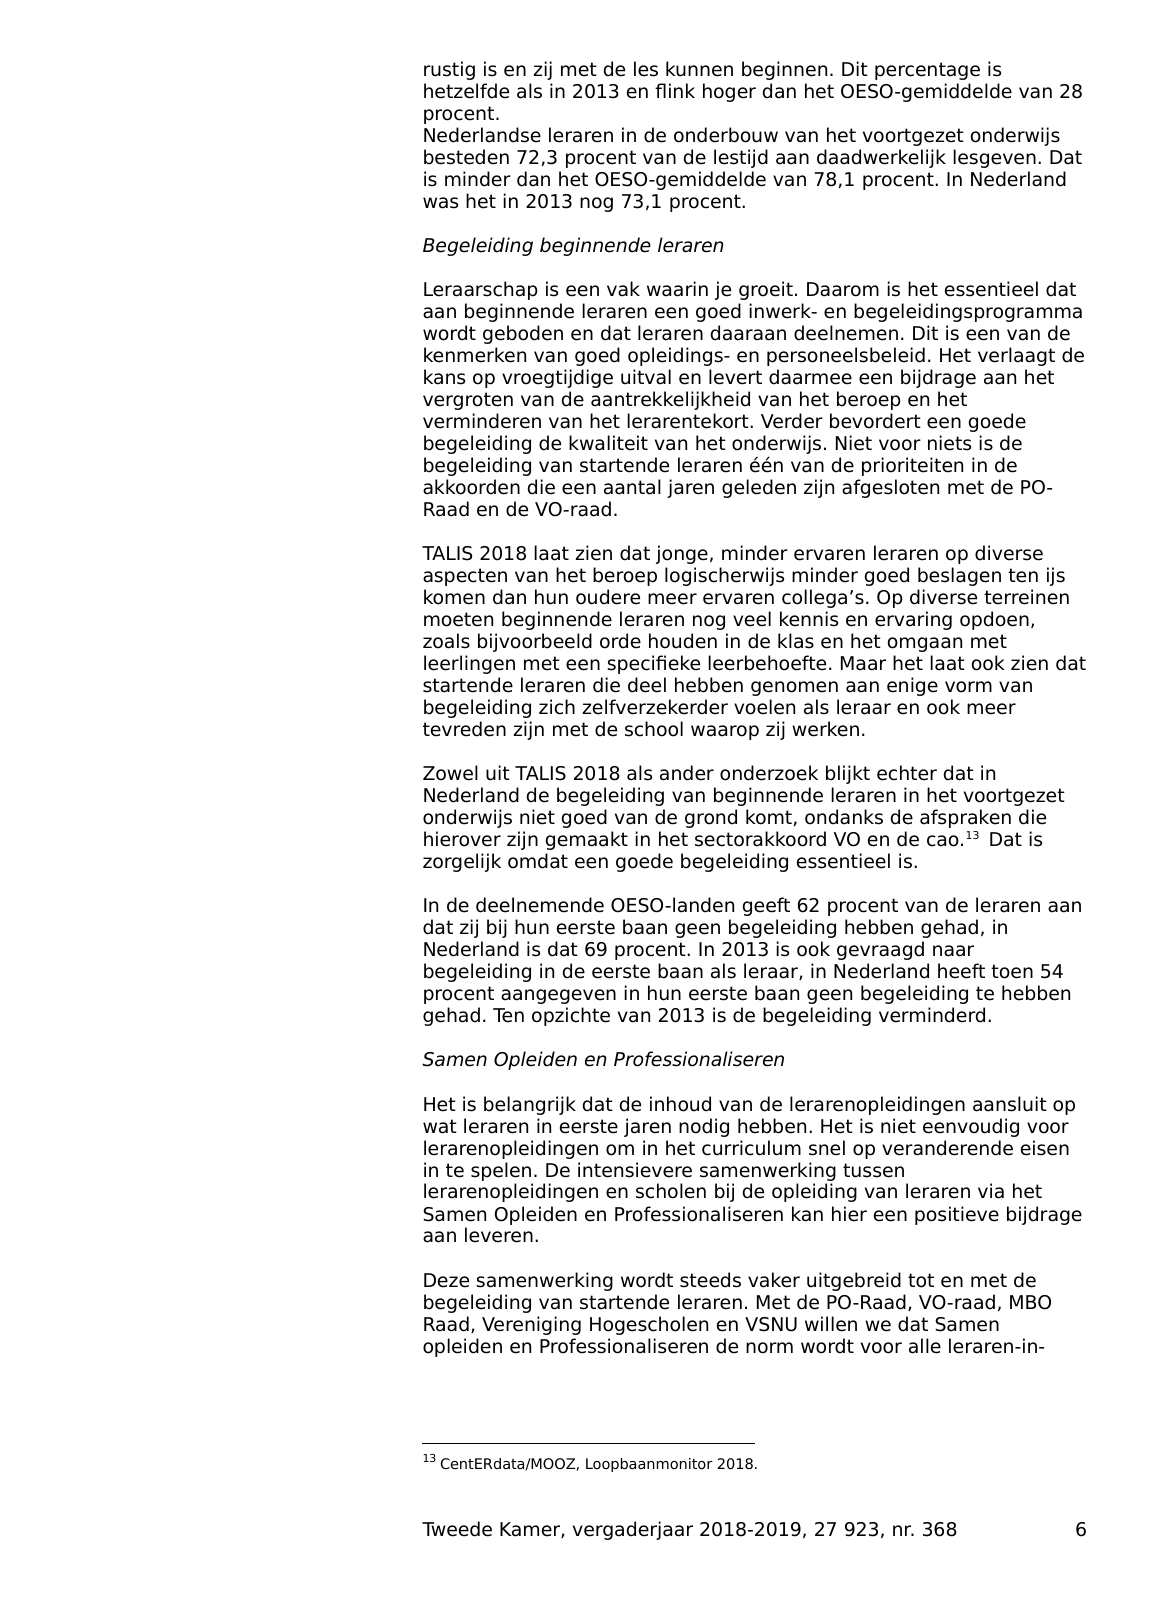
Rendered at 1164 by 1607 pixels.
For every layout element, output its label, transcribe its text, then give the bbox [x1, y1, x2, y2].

text Zowel uit TALIS 2018 als ander onderzoek blijkt echter dat in Nederland de begeleiding van beginnende leraren in het voortgezet onderwijs niet goed van de grond komt, ondanks de afspraken die hierover zijn gemaakt in het sectorakkoord VO en de cao. Dat is zorgelijk omdat een goede begeleiding essentieel is. [422, 763, 1087, 873]
text Het is belangrijk dat de inhoud van de lerarenopleidingen aansluit op wat leraren in eerste jaren nodig hebben. Het is niet eenvoudig voor lerarenopleidingen om in het curriculum snel op veranderende eisen in te spelen. De intensievere samenwerking tussen lerarenopleidingen en scholen bij de opleiding van leraren via het Samen Opleiden en Professionaliseren kan hier een positieve bijdrage aan leveren. [422, 1093, 1087, 1247]
text In de deelnemende OESO-landen geeft 62 procent van de leraren aan dat zij bij hun eerste baan geen begeleiding hebben gehad, in Nederland is dat 69 procent. In 2013 is ook gevraagd naar begeleiding in de eerste baan als leraar, in Nederland heeft toen 54 procent aangegeven in hun eerste baan geen begeleiding te hebben gehad. Ten opzichte van 2013 is de begeleiding verminderd. [422, 895, 1087, 1027]
text Deze samenwerking wordt steeds vaker uitgebreid tot en met de begeleiding van startende leraren. Met de PO-Raad, VO-raad, MBO Raad, Vereniging Hogescholen en VSNU willen we dat Samen opleiden en Professionaliseren de norm wordt voor alle leraren-in- [422, 1269, 1087, 1357]
text Leraarschap is een vak waarin je groeit. Daarom is het essentieel dat aan beginnende leraren een goed inwerk- en begeleidingsprogramma wordt geboden en dat leraren daaraan deelnemen. Dit is een van de kenmerken van goed opleidings- en personeelsbeleid. Het verlaagt de kans op vroegtijdige uitval en levert daarmee een bijdrage aan het vergroten van de aantrekkelijkheid van het beroep en het verminderen van het lerarentekort. Verder bevordert een goede begeleiding de kwaliteit van het onderwijs. Niet voor niets is de begeleiding van startende leraren één van de prioriteiten in de akkoorden die een aantal jaren geleden zijn afgesloten met de PO-Raad en de VO-raad. [422, 279, 1087, 521]
subtitle Begeleiding beginnende leraren [422, 235, 1087, 257]
text CentERdata/MOOZ, Loopbaanmonitor 2018. [422, 1452, 1087, 1474]
text Nederlandse leraren in de onderbouw van het voortgezet onderwijs besteden 72,3 procent van de lestijd aan daadwerkelijk lesgeven. Dat is minder dan het OESO-gemiddelde van 78,1 procent. In Nederland was het in 2013 nog 73,1 procent. [422, 125, 1087, 213]
text TALIS 2018 laat zien dat jonge, minder ervaren leraren op diverse aspecten van het beroep logischerwijs minder goed beslagen ten ijs komen dan hun oudere meer ervaren collega’s. Op diverse terreinen moeten beginnende leraren nog veel kennis en ervaring opdoen, zoals bijvoorbeeld orde houden in de klas en het omgaan met leerlingen met een specifieke leerbehoefte. Maar het laat ook zien dat startende leraren die deel hebben genomen aan enige vorm van begeleiding zich zelfverzekerder voelen als leraar en ook meer tevreden zijn met de school waarop zij werken. [422, 543, 1087, 741]
subtitle Samen Opleiden en Professionaliseren [422, 1049, 1087, 1071]
text rustig is en zij met de les kunnen beginnen. Dit percentage is hetzelfde als in 2013 en flink hoger dan het OESO-gemiddelde van 28 procent. [422, 59, 1087, 125]
